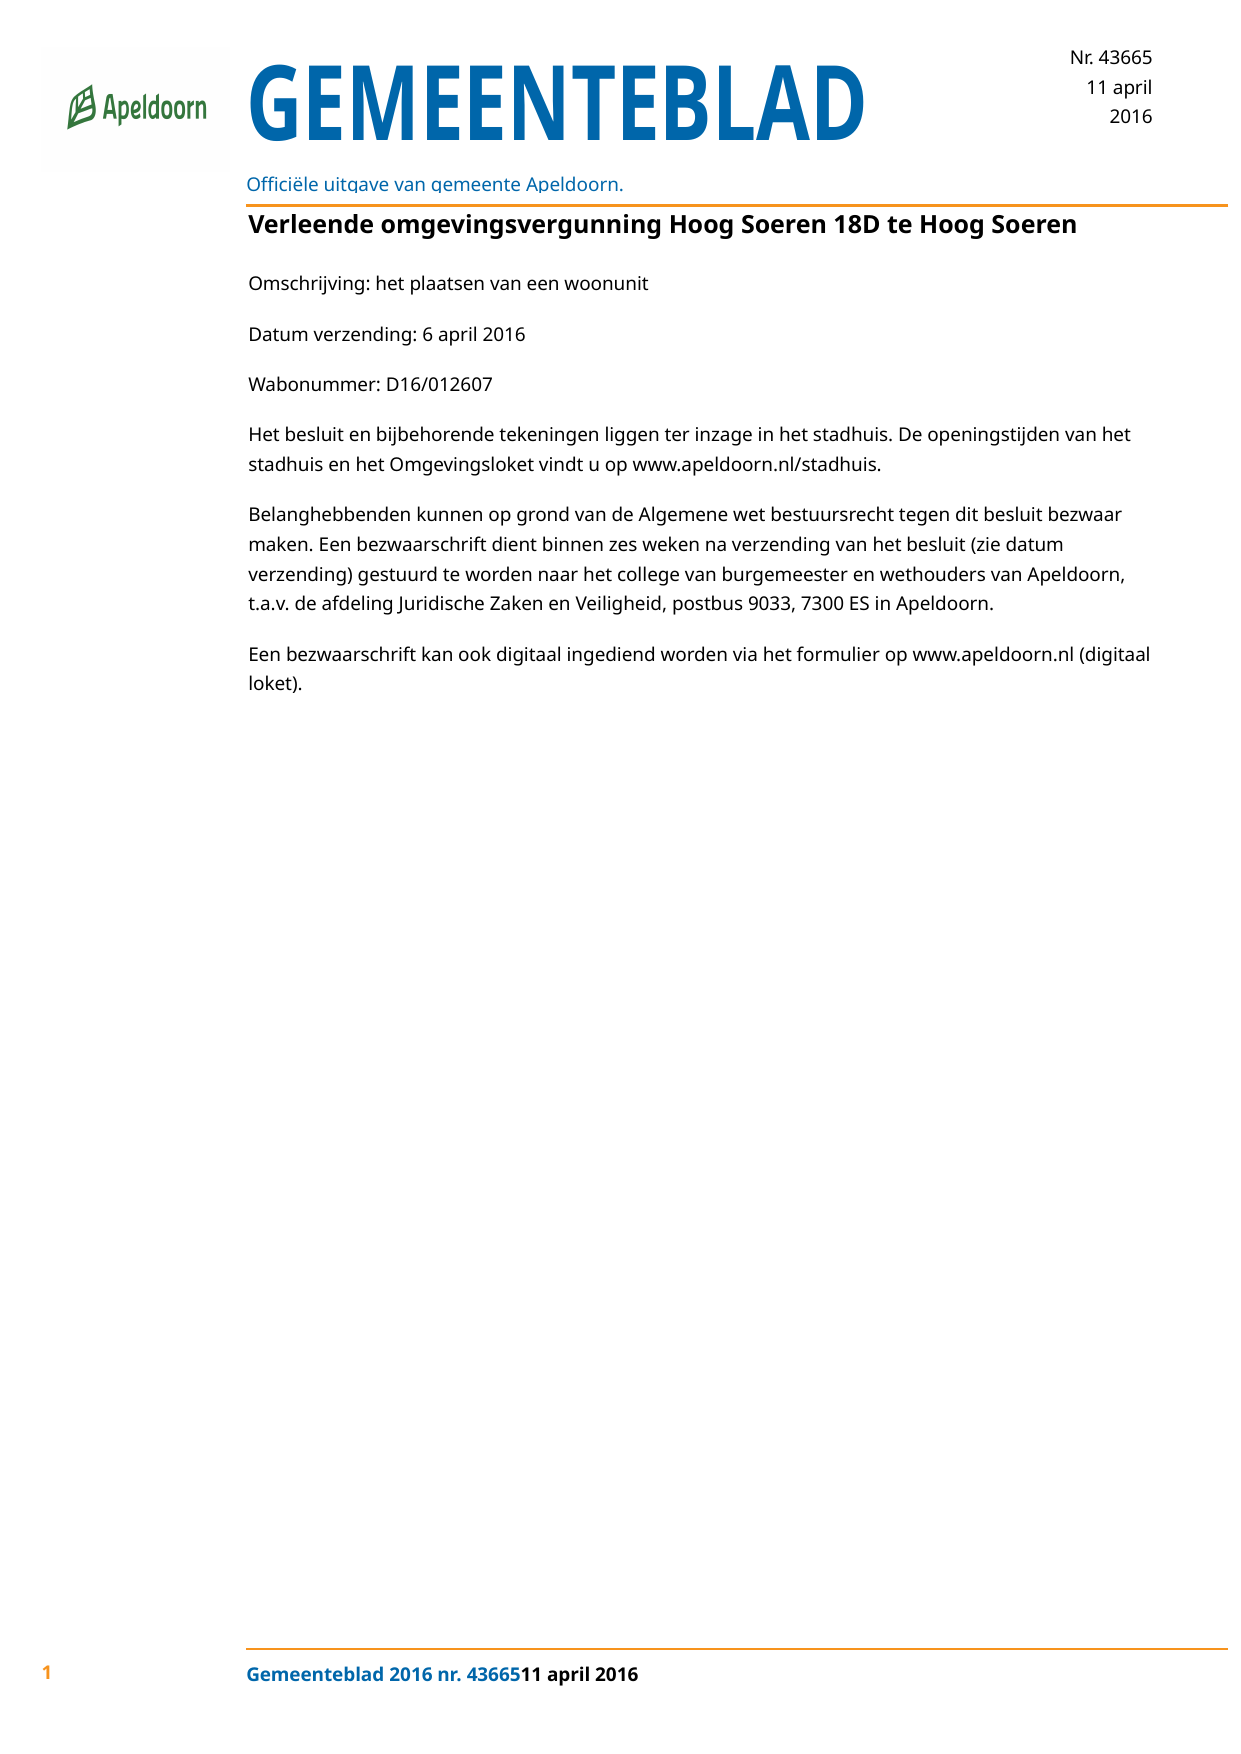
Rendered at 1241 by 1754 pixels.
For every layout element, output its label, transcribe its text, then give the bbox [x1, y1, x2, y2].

text Een bezwaarschrift kan ook digitaal ingediend worden via het formulier op www.apeldoorn.nl (digitaal loket). [248, 641, 1152, 696]
text Het besluit en bijbehorende tekeningen liggen ter inzage in het stadhuis. De openingstijden van het stadhuis en het Omgevingsloket vindt u op www.apeldoorn.nl/stadhuis. [248, 422, 1152, 477]
text Wabonummer: D16/012607 [248, 371, 1152, 397]
picture [41, 47, 231, 172]
text Belanghebbenden kunnen op grond van de Algemene wet bestuursrecht tegen dit besluit bezwaar maken. Een bezwaarschrift dient binnen zes weken na verzending van het besluit (zie datum verzending) gestuurd te worden naar het college van burgemeester en wethouders van Apeldoorn, t.a.v. de afdeling Juridische Zaken en Veiligheid, postbus 9033, 7300 ES in Apeldoorn. [248, 502, 1152, 616]
text Datum verzending: 6 april 2016 [248, 321, 1152, 346]
text Omschrijving: het plaatsen van een woonunit [248, 270, 1152, 296]
text Verleende omgevingsvergunning Hoog Soeren 18D te Hoog Soeren [248, 207, 1152, 241]
